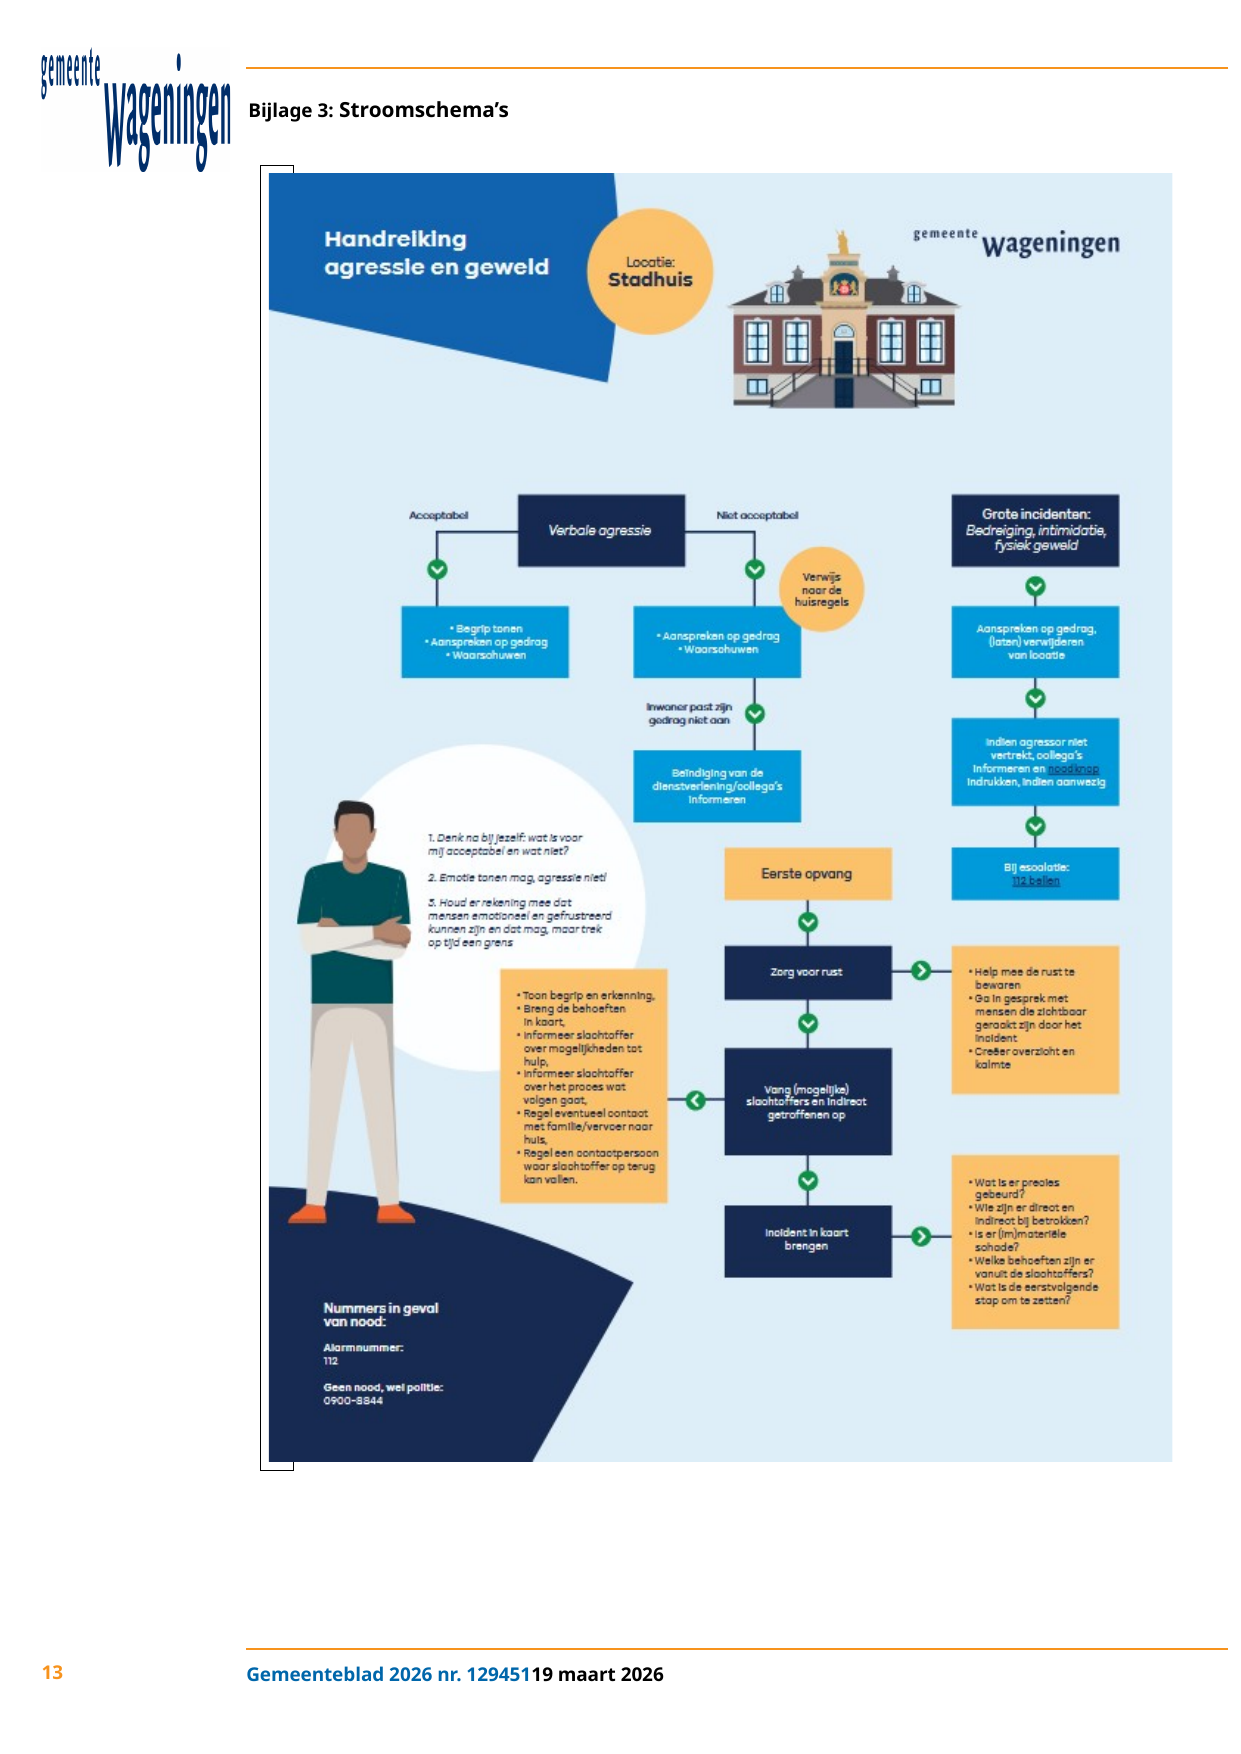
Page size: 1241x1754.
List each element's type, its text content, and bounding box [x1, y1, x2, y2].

text Bijlage 3: Stroomschema’s [248, 95, 1152, 123]
picture [41, 47, 231, 172]
picture [268, 173, 1173, 1462]
